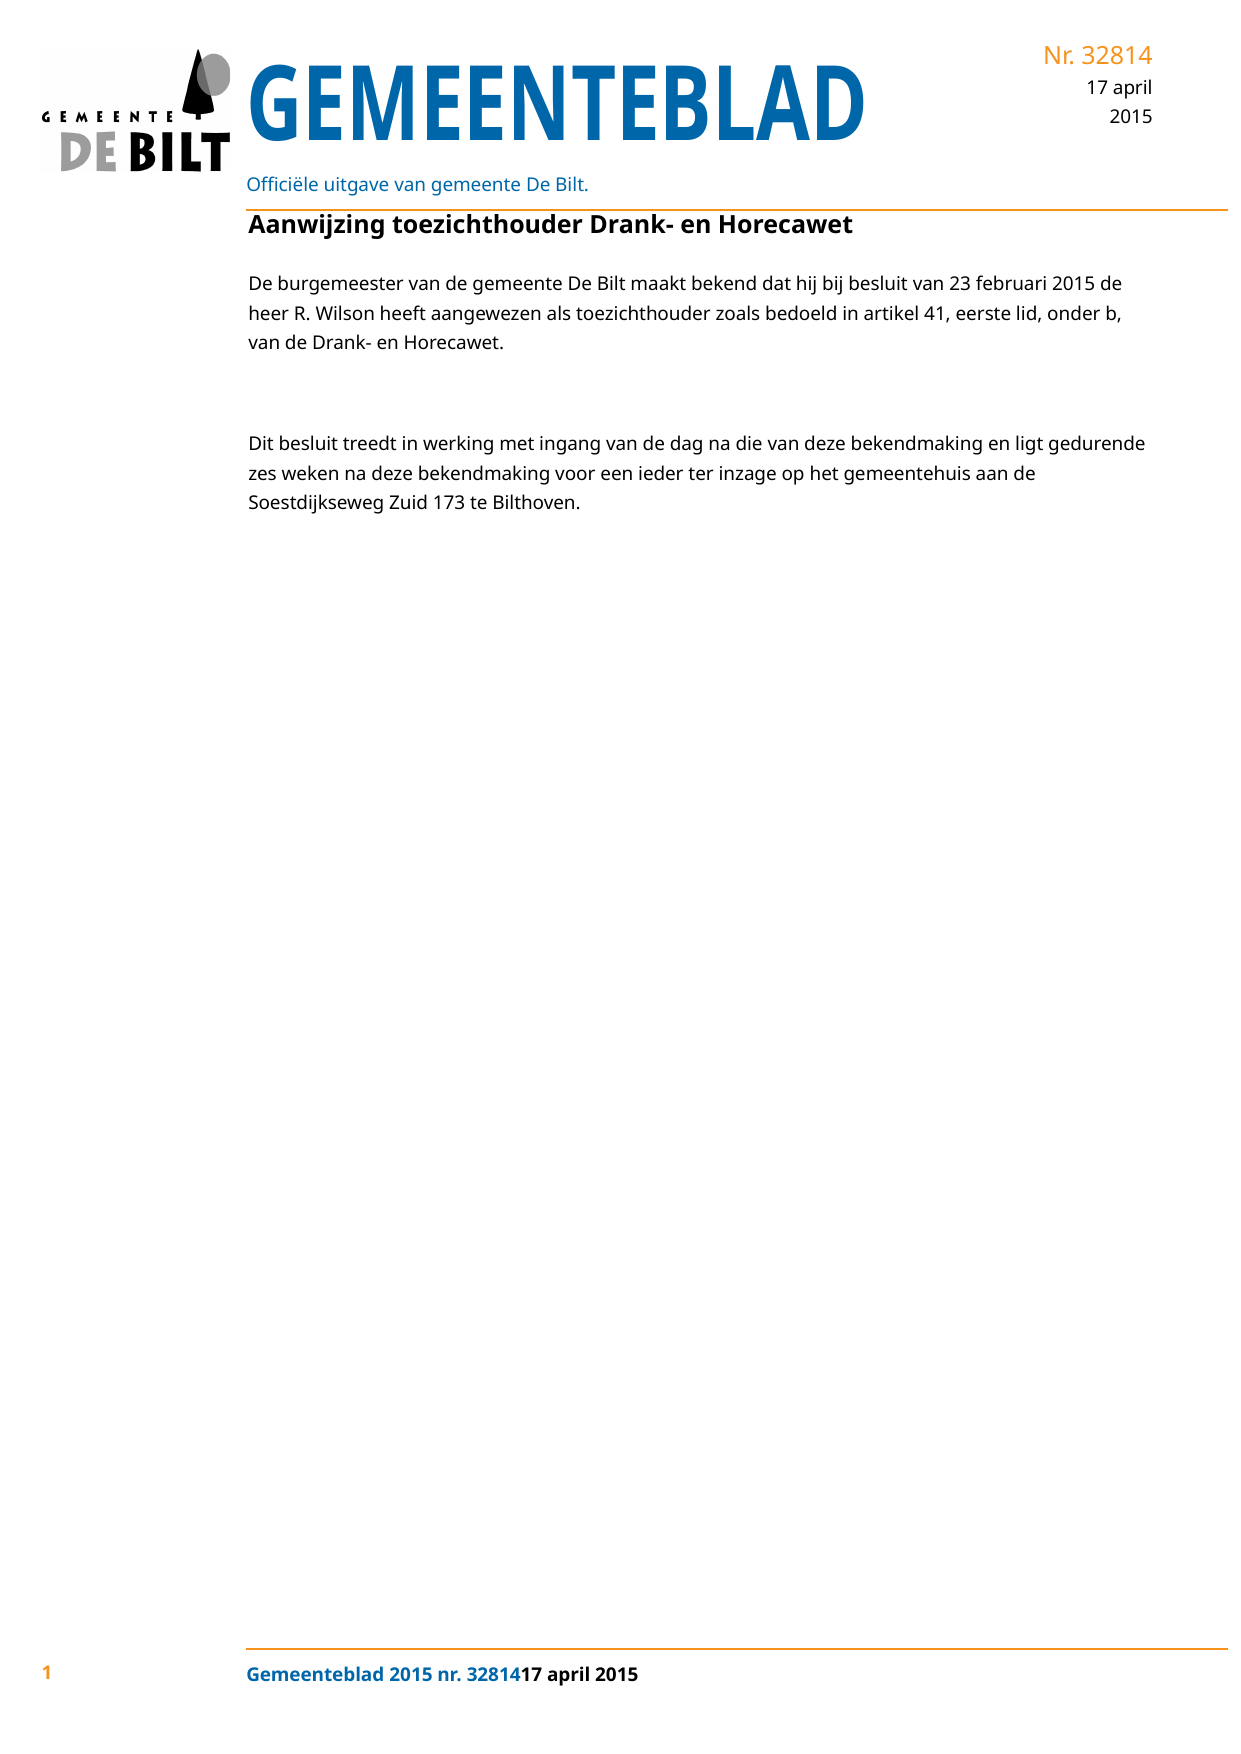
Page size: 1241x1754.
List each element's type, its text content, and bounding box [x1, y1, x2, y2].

text Dit besluit treedt in werking met ingang van de dag na die van deze bekendmaking en ligt gedurende zes weken na deze bekendmaking voor een ieder ter inzage op het gemeentehuis aan de Soestdijkseweg Zuid 173 te Bilthoven. [248, 430, 1152, 515]
text Aanwijzing toezichthouder Drank- en Horecawet [248, 211, 1152, 241]
text De burgemeester van de gemeente De Bilt maakt bekend dat hij bij besluit van 23 februari 2015 de heer R. Wilson heeft aangewezen als toezichthouder zoals bedoeld in artikel 41, eerste lid, onder b, van de Drank- en Horecawet. [248, 270, 1152, 355]
picture [41, 47, 231, 172]
